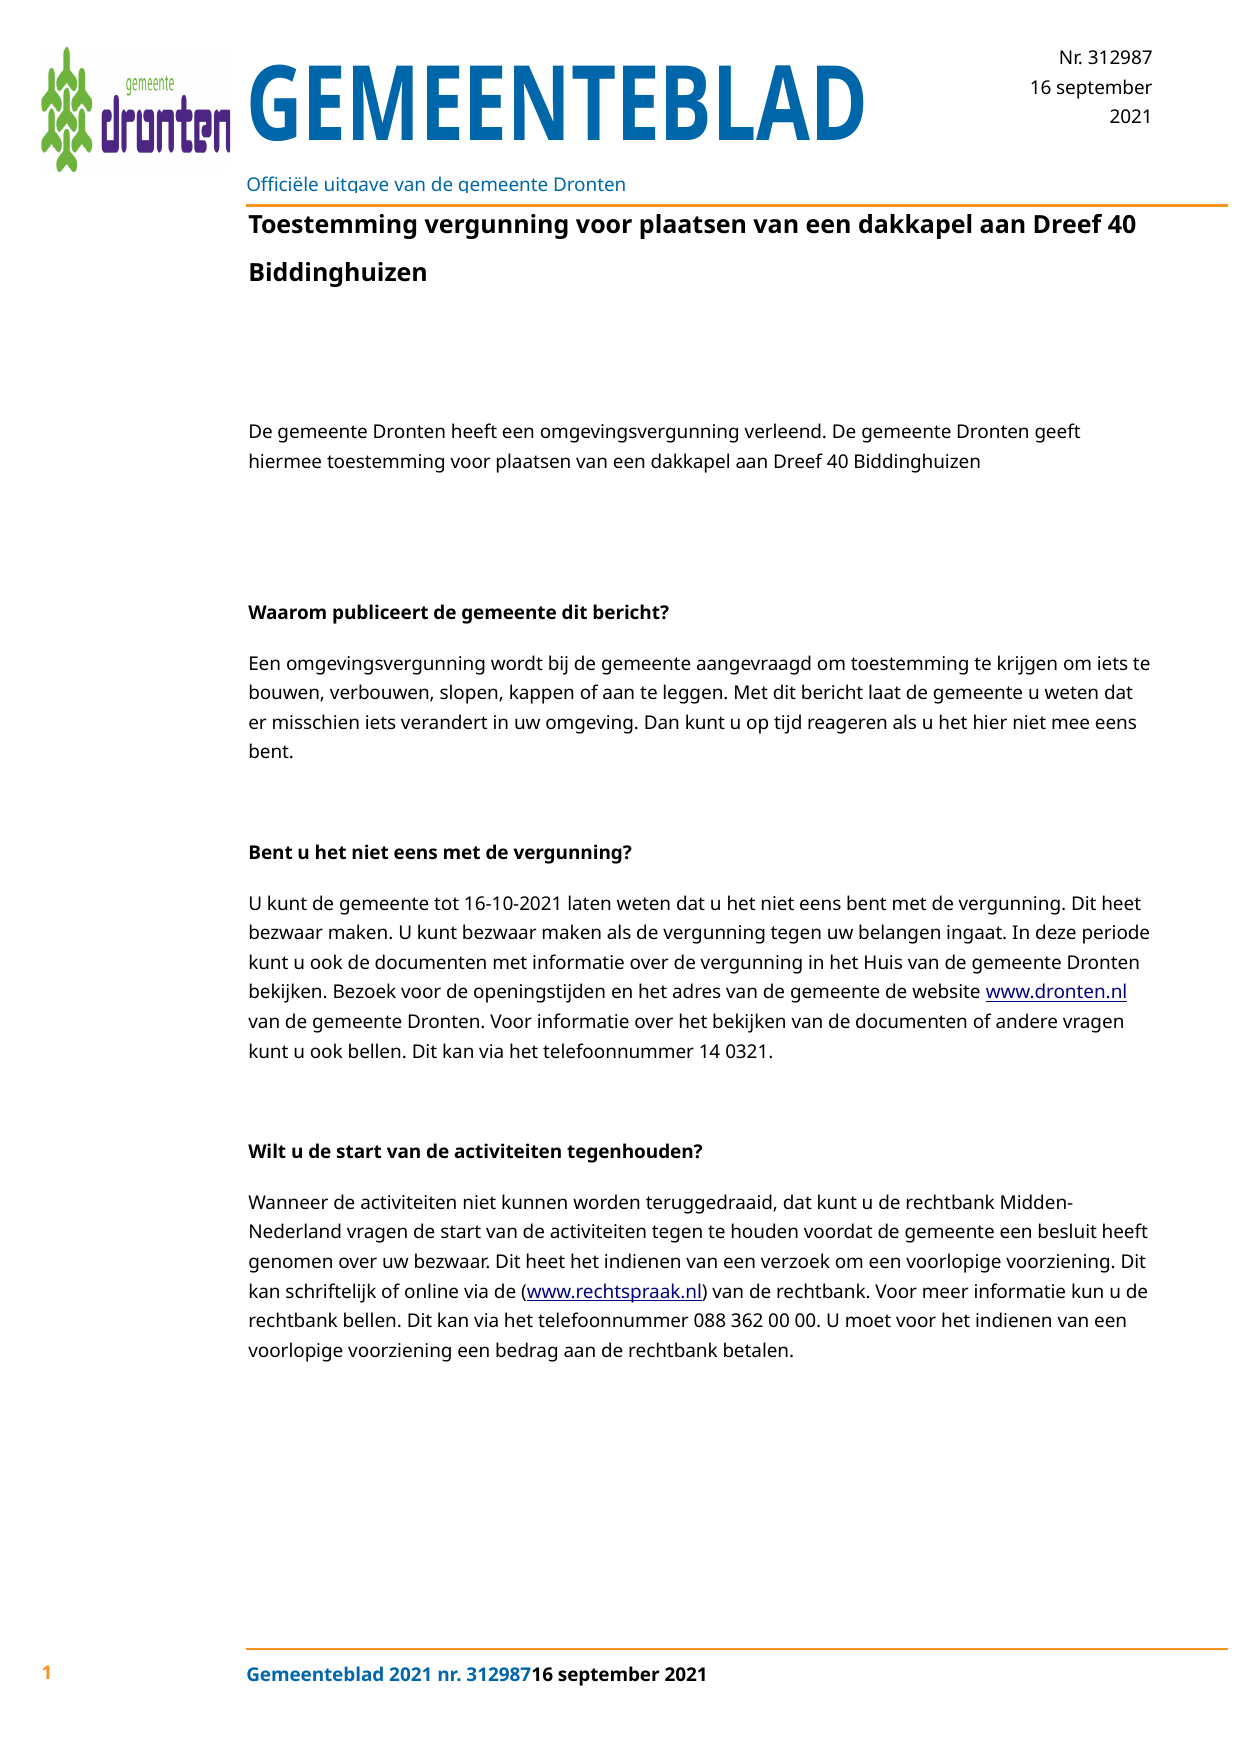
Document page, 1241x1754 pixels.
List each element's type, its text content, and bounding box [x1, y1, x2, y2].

text Waarom publiceert de gemeente dit bericht? [248, 599, 1152, 625]
text Wilt u de start van de activiteiten tegenhouden? [248, 1139, 1152, 1164]
text Wanneer de activiteiten niet kunnen worden teruggedraaid, dat kunt u de rechtbank Midden-Nederland vragen de start van de activiteiten tegen te houden voordat de gemeente een besluit heeft genomen over uw bezwaar. Dit heet het indienen van een verzoek om een voorlopige voorziening. Dit kan schriftelijk of online via de (www.rechtspraak.nl) van de rechtbank. Voor meer informatie kun u de rechtbank bellen. Dit kan via het telefoonnummer 088 362 00 00. U moet voor het indienen van een voorlopige voorziening een bedrag aan de rechtbank betalen. [248, 1189, 1152, 1363]
text Een omgevingsvergunning wordt bij de gemeente aangevraagd om toestemming te krijgen om iets te bouwen, verbouwen, slopen, kappen of aan te leggen. Met dit bericht laat de gemeente u weten dat er misschien iets verandert in uw omgeving. Dan kunt u op tijd reageren als u het hier niet mee eens bent. [248, 650, 1152, 764]
text Bent u het niet eens met de vergunning? [248, 839, 1152, 865]
text De gemeente Dronten heeft een omgevingsvergunning verleend. De gemeente Dronten geeft hiermee toestemming voor plaatsen van een dakkapel aan Dreef 40 Biddinghuizen [248, 419, 1152, 474]
text Toestemming vergunning voor plaatsen van een dakkapel aan Dreef 40 Biddinghuizen [248, 207, 1152, 288]
text U kunt de gemeente tot 16-10-2021 laten weten dat u het niet eens bent met de vergunning. Dit heet bezwaar maken. U kunt bezwaar maken als de vergunning tegen uw belangen ingaat. In deze periode kunt u ook de documenten met informatie over de vergunning in het Huis van de gemeente Dronten bekijken. Bezoek voor de openingstijden en het adres van de gemeente de website www.dronten.nl van de gemeente Dronten. Voor informatie over het bekijken van de documenten of andere vragen kunt u ook bellen. Dit kan via het telefoonnummer 14 0321. [248, 890, 1152, 1064]
picture [41, 47, 231, 172]
